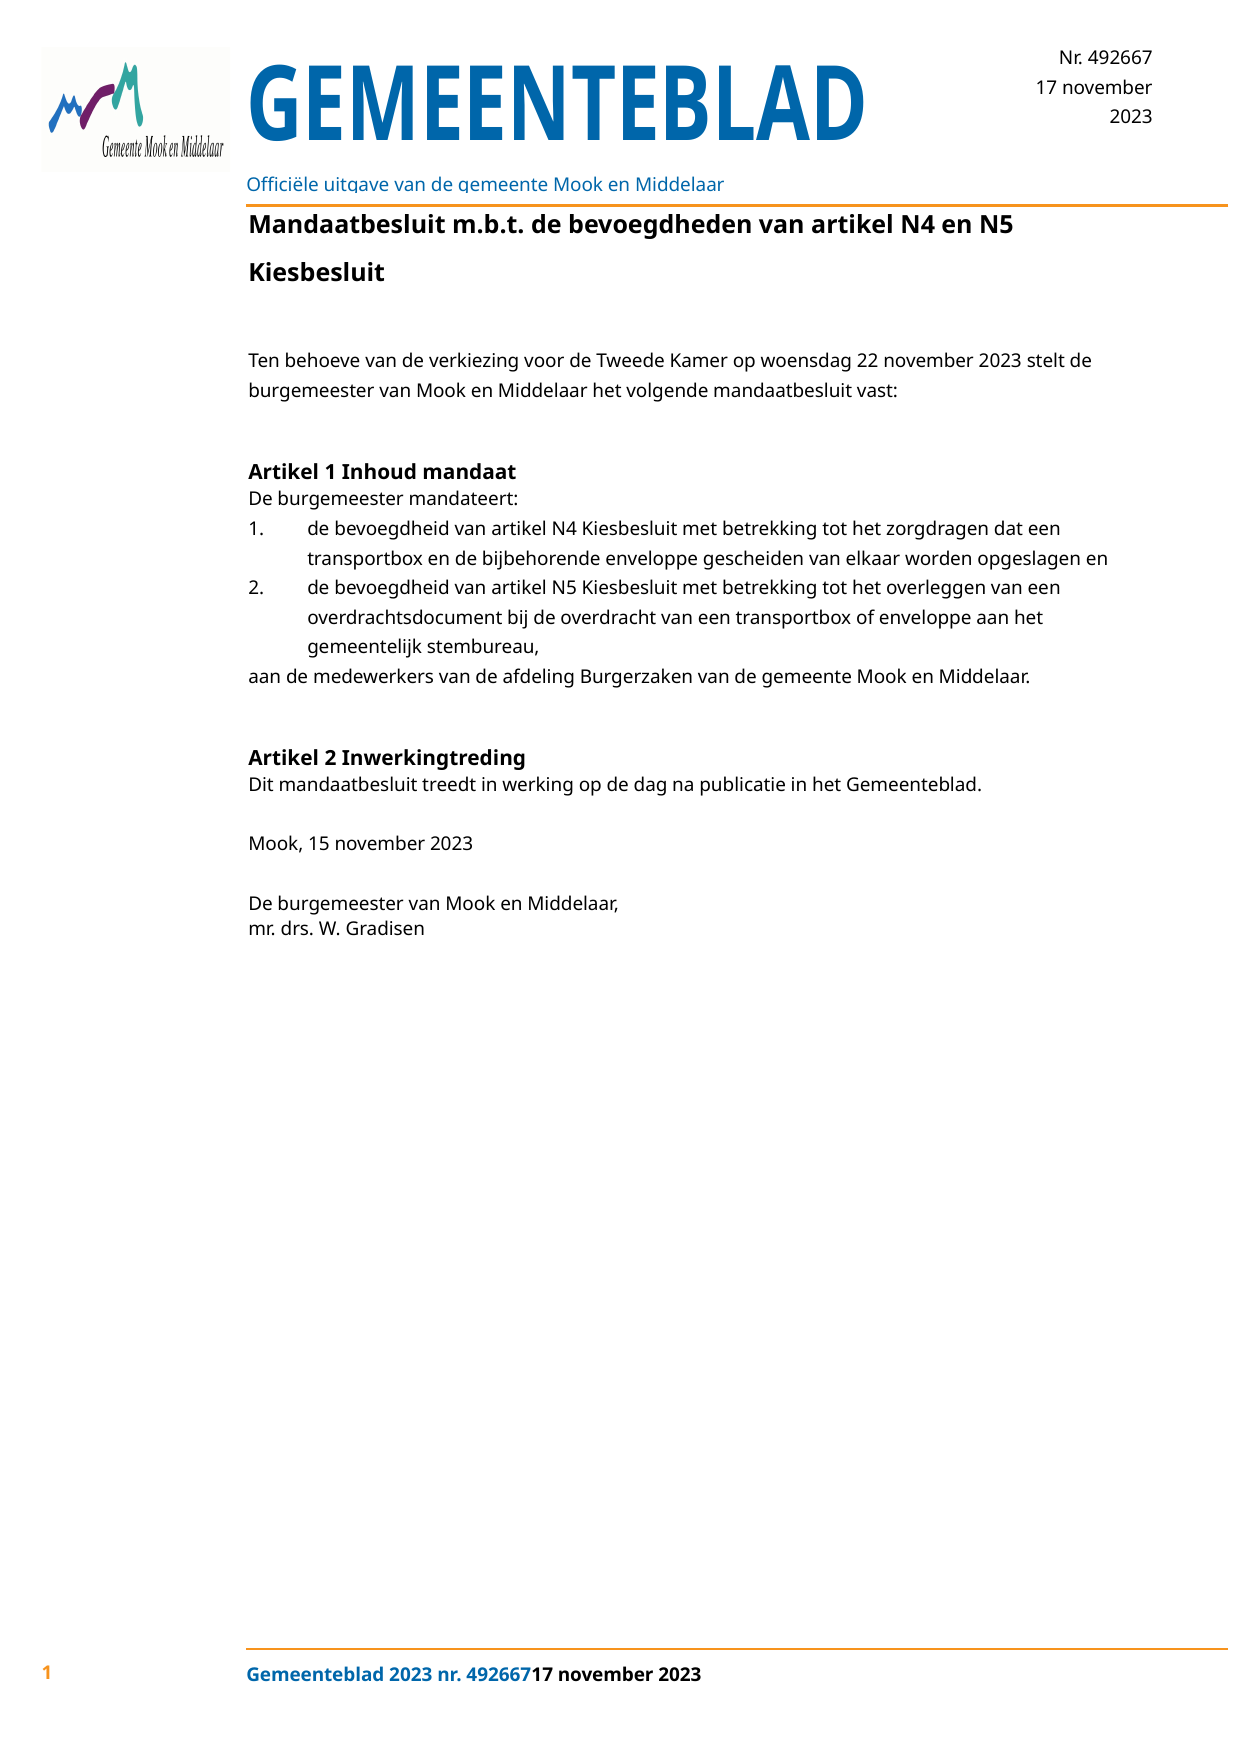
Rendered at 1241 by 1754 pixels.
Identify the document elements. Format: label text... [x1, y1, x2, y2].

text mr. drs. W. Gradisen [248, 916, 1152, 941]
text Artikel 2 Inwerkingtreding [248, 743, 1152, 771]
text De burgemeester mandateert: [248, 486, 1152, 511]
text Mook, 15 november 2023 [248, 831, 1152, 856]
text aan de medewerkers van de afdeling Burgerzaken van de gemeente Mook en Middelaar. [248, 663, 1152, 689]
text Ten behoeve van de verkiezing voor de Tweede Kamer op woensdag 22 november 2023 stelt de burgemeester van Mook en Middelaar het volgende mandaatbesluit vast: [248, 347, 1152, 403]
text Mandaatbesluit m.b.t. de bevoegdheden van artikel N4 en N5 Kiesbesluit [248, 207, 1152, 288]
list de bevoegdheid van artikel N4 Kiesbesluit met betrekking tot het zorgdragen dat een transportbox en de bijbehorende enveloppe gescheiden van elkaar worden opgeslagen en [248, 515, 1152, 570]
list de bevoegdheid van artikel N5 Kiesbesluit met betrekking tot het overleggen van een overdrachtsdocument bij de overdracht van een transportbox of enveloppe aan het gemeentelijk stembureau, [248, 574, 1152, 659]
picture [41, 47, 231, 172]
text Dit mandaatbesluit treedt in werking op de dag na publicatie in het Gemeenteblad. [248, 771, 1152, 797]
text Artikel 1 Inhoud mandaat [248, 457, 1152, 486]
text De burgemeester van Mook en Middelaar, [248, 890, 1152, 916]
